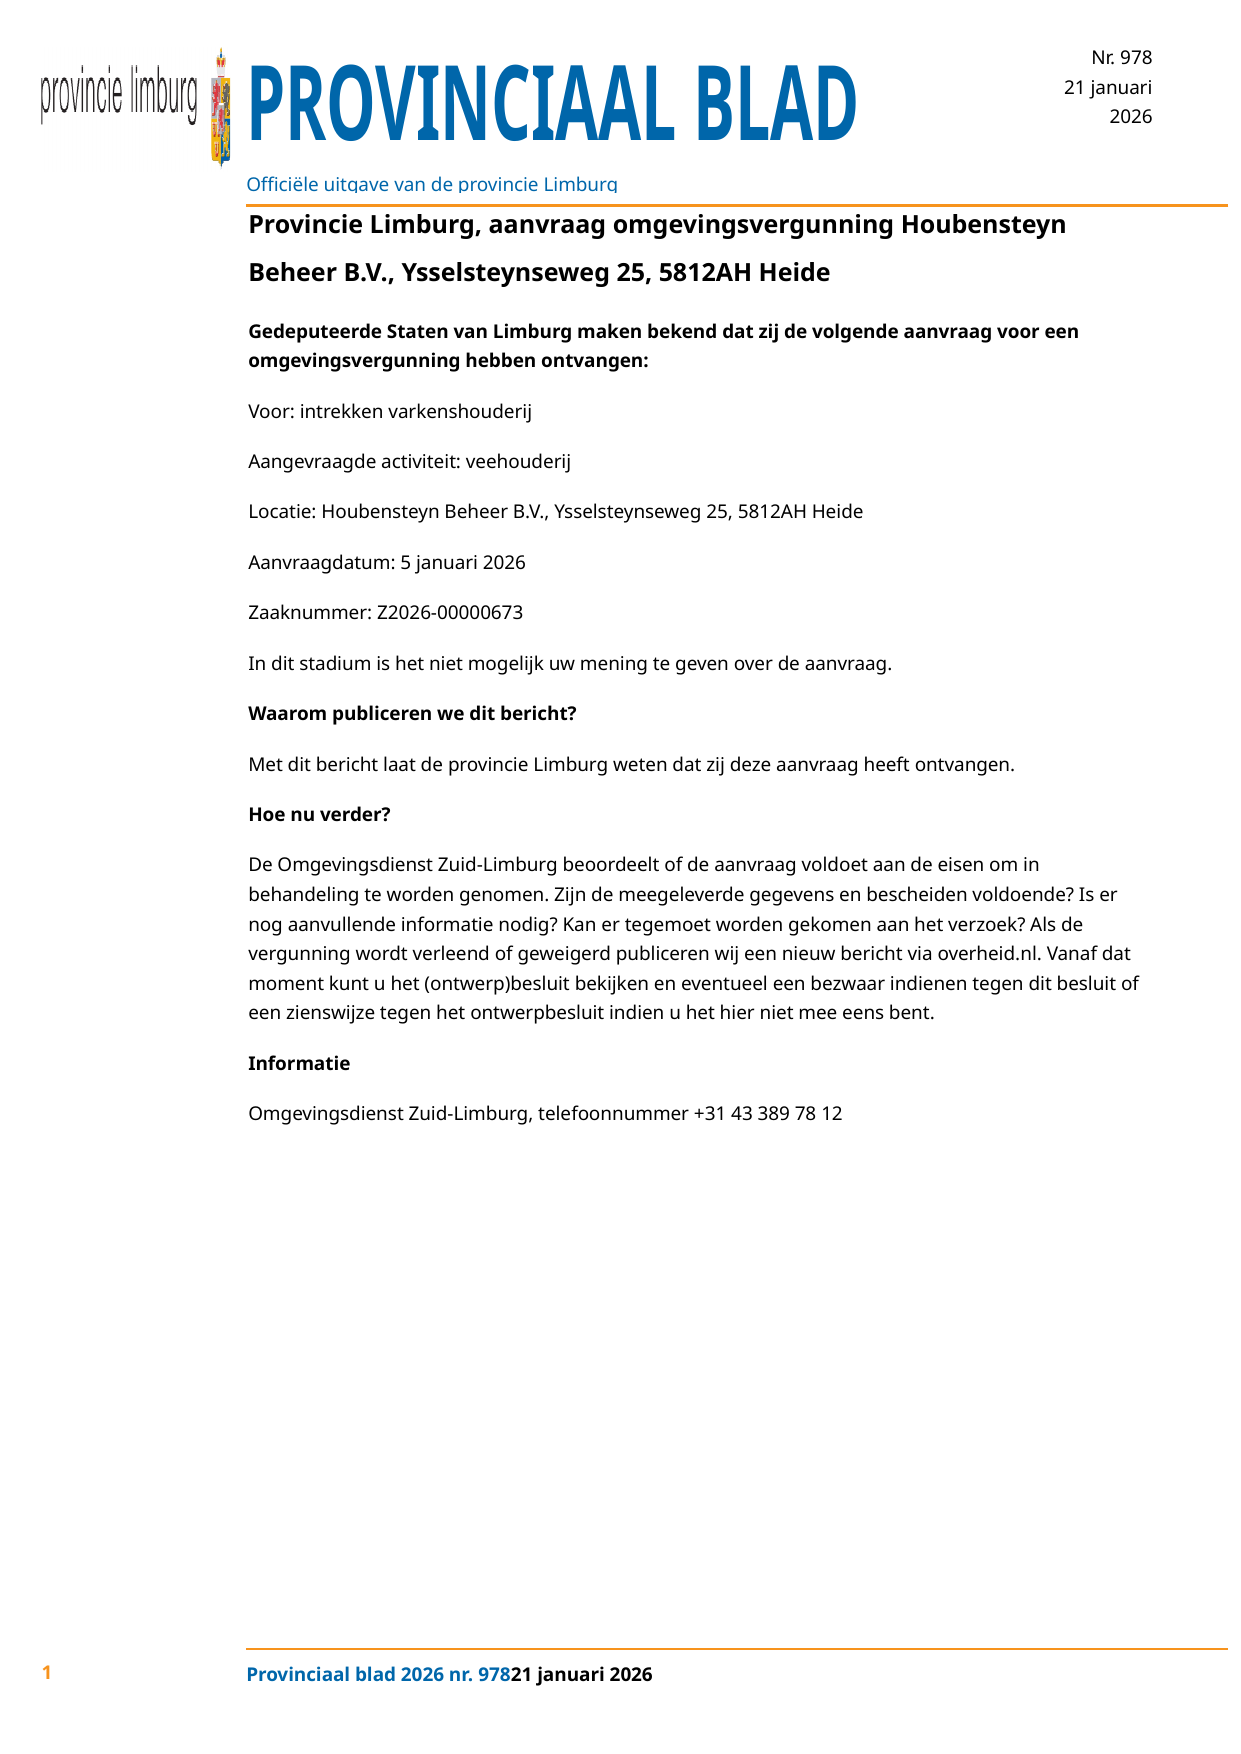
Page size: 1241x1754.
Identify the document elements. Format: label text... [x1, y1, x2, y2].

text Provincie Limburg, aanvraag omgevingsvergunning Houbensteyn Beheer B.V., Ysselsteynseweg 25, 5812AH Heide [248, 207, 1152, 288]
text Hoe nu verder? [248, 801, 1152, 827]
text Zaaknummer: Z2026-00000673 [248, 599, 1152, 625]
text Gedeputeerde Staten van Limburg maken bekend dat zij de volgende aanvraag voor een omgevingsvergunning hebben ontvangen: [248, 318, 1152, 373]
text Aanvraagdatum: 5 januari 2026 [248, 549, 1152, 575]
picture [41, 47, 231, 172]
text Voor: intrekken varkenshouderij [248, 398, 1152, 424]
text Waarom publiceren we dit bericht? [248, 700, 1152, 726]
text Locatie: Houbensteyn Beheer B.V., Ysselsteynseweg 25, 5812AH Heide [248, 499, 1152, 524]
text De Omgevingsdienst Zuid-Limburg beoordeelt of de aanvraag voldoet aan de eisen om in behandeling te worden genomen. Zijn de meegeleverde gegevens en bescheiden voldoende? Is er nog aanvullende informatie nodig? Kan er tegemoet worden gekomen aan het verzoek? Als de vergunning wordt verleend of geweigerd publiceren wij een nieuw bericht via overheid.nl. Vanaf dat moment kunt u het (ontwerp)besluit bekijken en eventueel een bezwaar indienen tegen dit besluit of een zienswijze tegen het ontwerpbesluit indien u het hier niet mee eens bent. [248, 852, 1152, 1025]
text Informatie [248, 1050, 1152, 1076]
text Aangevraagde activiteit: veehouderij [248, 448, 1152, 474]
text Met dit bericht laat de provincie Limburg weten dat zij deze aanvraag heeft ontvangen. [248, 751, 1152, 777]
text In dit stadium is het niet mogelijk uw mening te geven over de aanvraag. [248, 650, 1152, 676]
text Omgevingsdienst Zuid-Limburg, telefoonnummer +31 43 389 78 12 [248, 1100, 1152, 1126]
